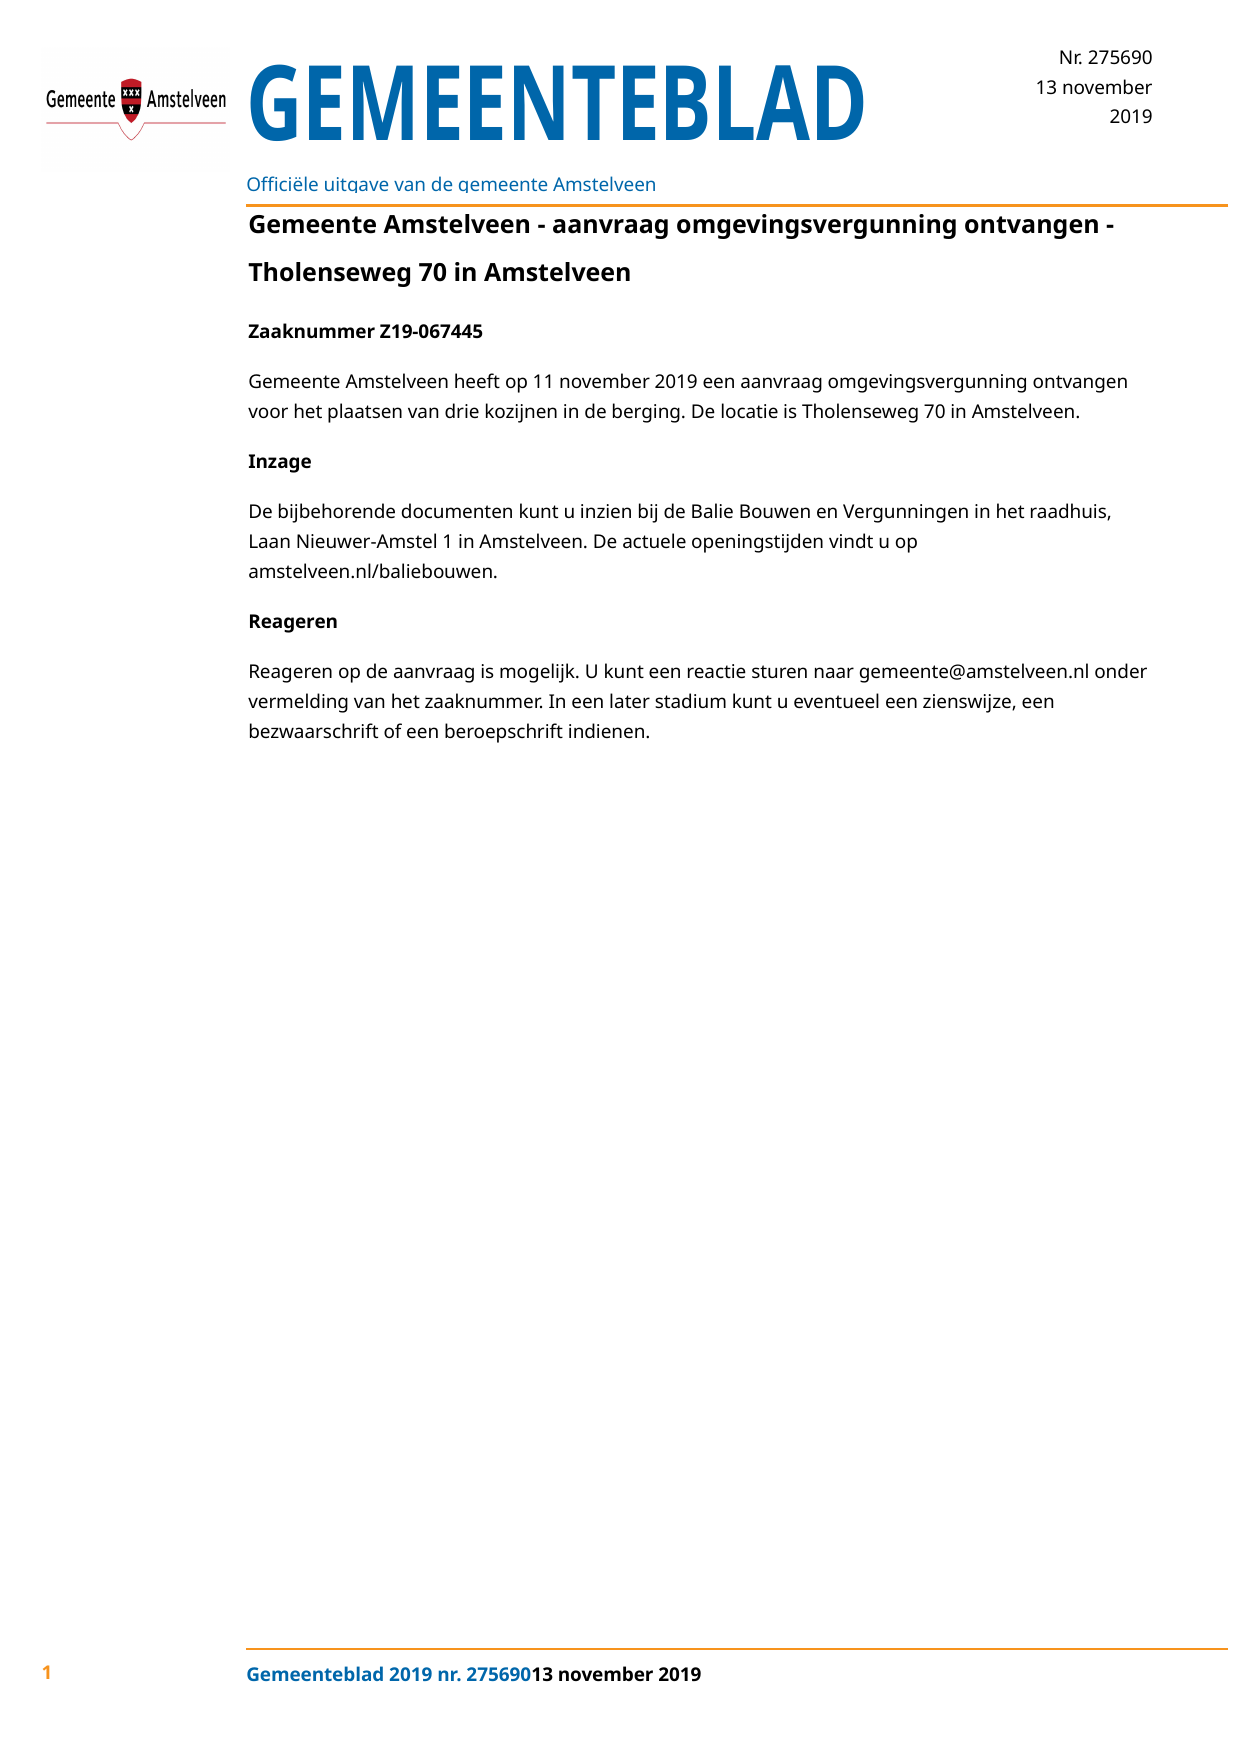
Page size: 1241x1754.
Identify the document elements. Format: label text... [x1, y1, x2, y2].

text Inzage [248, 448, 1152, 474]
text Gemeente Amstelveen - aanvraag omgevingsvergunning ontvangen - Tholenseweg 70 in Amstelveen [248, 207, 1152, 288]
text Gemeente Amstelveen heeft op 11 november 2019 een aanvraag omgevingsvergunning ontvangen voor het plaatsen van drie kozijnen in de berging. De locatie is Tholenseweg 70 in Amstelveen. [248, 368, 1152, 424]
text Reageren [248, 608, 1152, 634]
text Reageren op de aanvraag is mogelijk. U kunt een reactie sturen naar gemeente@amstelveen.nl onder vermelding van het zaaknummer. In een later stadium kunt u eventueel een zienswijze, een bezwaarschrift of een beroepschrift indienen. [248, 659, 1152, 744]
text Zaaknummer Z19-067445 [248, 318, 1152, 344]
picture [41, 47, 231, 172]
text De bijbehorende documenten kunt u inzien bij de Balie Bouwen en Vergunningen in het raadhuis, Laan Nieuwer-Amstel 1 in Amstelveen. De actuele openingstijden vindt u op amstelveen.nl/baliebouwen. [248, 499, 1152, 584]
